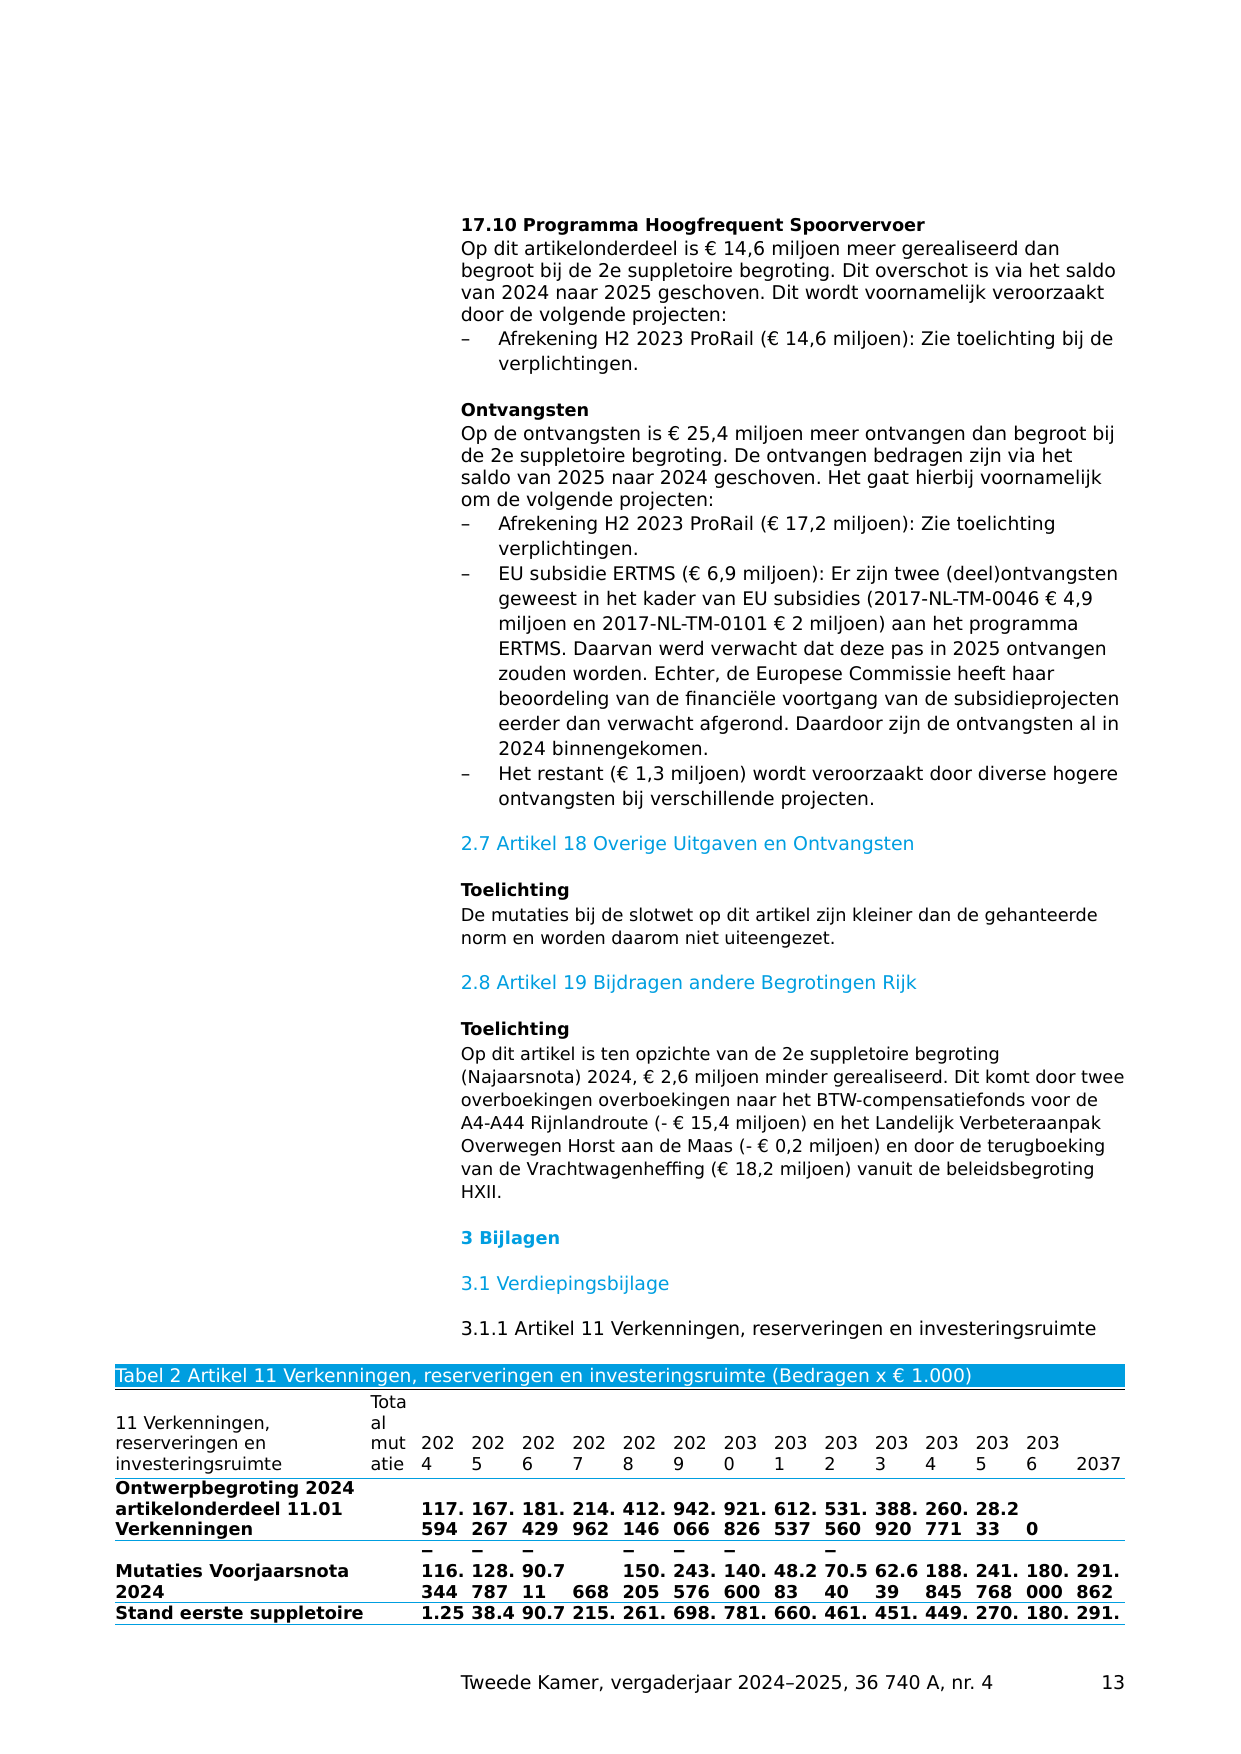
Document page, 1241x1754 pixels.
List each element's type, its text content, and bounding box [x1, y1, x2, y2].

table_cell [368, 1603, 418, 1623]
table_cell 412.146 [620, 1479, 670, 1540]
table_cell 531.560 [821, 1479, 872, 1540]
text 17.10 Programma Hoogfrequent Spoorvervoer [461, 213, 1125, 236]
table_cell 291.862 [1073, 1541, 1125, 1602]
table_cell ‒ 243.576 [670, 1541, 720, 1602]
text Ontvangsten [461, 398, 1125, 421]
table_cell 2026 [519, 1390, 569, 1477]
table_cell 2034 [922, 1390, 972, 1477]
table_cell 2035 [973, 1390, 1023, 1477]
table_cell [368, 1541, 418, 1602]
table_cell 117.594 [418, 1479, 468, 1540]
table_cell 461. [821, 1603, 872, 1623]
table_cell 181.429 [519, 1479, 569, 1540]
text Op dit artikel is ten opzichte van de 2e suppletoire begroting (Najaarsnota) 2024, € 2,6 miljoen minder gerealiseerd. Dit komt door twee overboekingen overboekingen naar het BTW-compensatiefonds voor de A4-A44 Rijnlandroute (- € 15,4 miljoen) en het Landelijk Verbeteraanpak Overwegen Horst aan de Maas (- € 0,2 miljoen) en door de terugboeking van de Vrachtwagenheffing (€ 18,2 miljoen) vanuit de beleidsbegroting HXII. [461, 1042, 1125, 1203]
table_cell 215. [569, 1603, 619, 1623]
table_cell 180.000 [1023, 1541, 1073, 1602]
table_cell 660. [771, 1603, 821, 1623]
table_cell [1073, 1479, 1125, 1540]
table_cell 2029 [670, 1390, 720, 1477]
table_cell 180. [1023, 1603, 1073, 1623]
table_cell 2032 [821, 1390, 872, 1477]
table_cell 214.962 [569, 1479, 619, 1540]
table_cell Ontwerpbegroting 2024 artikelonderdeel 11.01 Verkenningen [115, 1479, 367, 1540]
table_cell 62.639 [872, 1541, 922, 1602]
list Afrekening H2 2023 ProRail (€ 17,2 miljoen): Zie toelichting verplichtingen. [461, 511, 1125, 561]
title 3 Bijlagen [461, 1226, 1125, 1249]
table_cell 2033 [872, 1390, 922, 1477]
table_cell 2031 [771, 1390, 821, 1477]
table_cell 612.537 [771, 1479, 821, 1540]
title 3.1 Verdiepingsbijlage [461, 1272, 1125, 1294]
text Op de ontvangsten is € 25,4 miljoen meer ontvangen dan begroot bij de 2e suppletoire begroting. De ontvangen bedragen zijn via het saldo van 2025 naar 2024 geschoven. Het gaat hierbij voornamelijk om de volgende projecten: [461, 423, 1125, 511]
table_cell ‒ 90.711 [519, 1541, 569, 1602]
title 2.7 Artikel 18 Overige Uitgaven en Ontvangsten [461, 832, 1125, 854]
table_cell 0 [1023, 1479, 1073, 1540]
table_cell ‒ 116.344 [418, 1541, 468, 1602]
table_cell 90.7 [519, 1603, 569, 1623]
title 2.8 Artikel 19 Bijdragen andere Begrotingen Rijk [461, 972, 1125, 994]
table_cell 28.233 [973, 1479, 1023, 1540]
table_cell Totaal mutatie [368, 1390, 418, 1477]
table_cell 2030 [720, 1390, 771, 1477]
table_cell 270. [973, 1603, 1023, 1623]
title 3.1.1 Artikel 11 Verkenningen, reserveringen en investeringsruimte [461, 1318, 1125, 1340]
table_cell 388.920 [872, 1479, 922, 1540]
list Het restant (€ 1,3 miljoen) wordt veroorzaakt door diverse hogere ontvangsten bĳ verschillende projecten. [461, 761, 1125, 811]
table_cell 260.771 [922, 1479, 972, 1540]
table_cell 48.283 [771, 1541, 821, 1602]
table_cell 451. [872, 1603, 922, 1623]
table_cell ‒ 150.205 [620, 1541, 670, 1602]
table_cell 38.4 [468, 1603, 519, 1623]
table_cell 2036 [1023, 1390, 1073, 1477]
table_cell 291. [1073, 1603, 1125, 1623]
table_cell 2025 [468, 1390, 519, 1477]
table_cell 2028 [620, 1390, 670, 1477]
table_cell 2037 [1073, 1390, 1125, 1477]
table_cell 781. [720, 1603, 771, 1623]
table_cell 449. [922, 1603, 972, 1623]
table_cell ‒ 140.600 [720, 1541, 771, 1602]
table_cell 668 [569, 1541, 619, 1602]
table_cell 261. [620, 1603, 670, 1623]
text Toelichting [461, 1017, 1125, 1040]
table_cell 1.25 [418, 1603, 468, 1623]
table_cell 942.066 [670, 1479, 720, 1540]
table_cell 921.826 [720, 1479, 771, 1540]
table_cell 188.845 [922, 1541, 972, 1602]
table_cell Stand eerste suppletoire [115, 1603, 367, 1623]
table_cell ‒ 70.540 [821, 1541, 872, 1602]
text Op dit artikelonderdeel is € 14,6 miljoen meer gerealiseerd dan begroot bij de 2e suppletoire begroting. Dit overschot is via het saldo van 2024 naar 2025 geschoven. Dit wordt voornamelijk veroorzaakt door de volgende projecten: [461, 238, 1125, 326]
table_cell ‒ 128.787 [468, 1541, 519, 1602]
table_cell 241.768 [973, 1541, 1023, 1602]
table_cell 11 Verkenningen, reserveringen en investeringsruimte [115, 1390, 367, 1477]
table_cell 698. [670, 1603, 720, 1623]
table_cell 167.267 [468, 1479, 519, 1540]
list EU subsidie ERTMS (€ 6,9 miljoen): Er zijn twee (deel)ontvangsten geweest in het kader van EU subsidies (2017-NL-TM-0046 € 4,9 miljoen en 2017-NL-TM-0101 € 2 miljoen) aan het programma ERTMS. Daarvan werd verwacht dat deze pas in 2025 ontvangen zouden worden. Echter, de Europese Commissie heeft haar beoordeling van de financiële voortgang van de subsidieprojecten eerder dan verwacht afgerond. Daardoor zijn de ontvangsten al in 2024 binnengekomen. [461, 561, 1125, 761]
table_cell Mutaties Voorjaarsnota 2024 [115, 1541, 367, 1602]
table_cell 2027 [569, 1390, 619, 1477]
text Toelichting [461, 878, 1125, 901]
list Afrekening H2 2023 ProRail (€ 14,6 miljoen): Zie toelichting bij de verplichtingen. [461, 326, 1125, 376]
text De mutaties bij de slotwet op dit artikel zijn kleiner dan de gehanteerde norm en worden daarom niet uiteengezet. [461, 903, 1125, 949]
table_cell 2024 [418, 1390, 468, 1477]
table_cell [368, 1479, 418, 1540]
